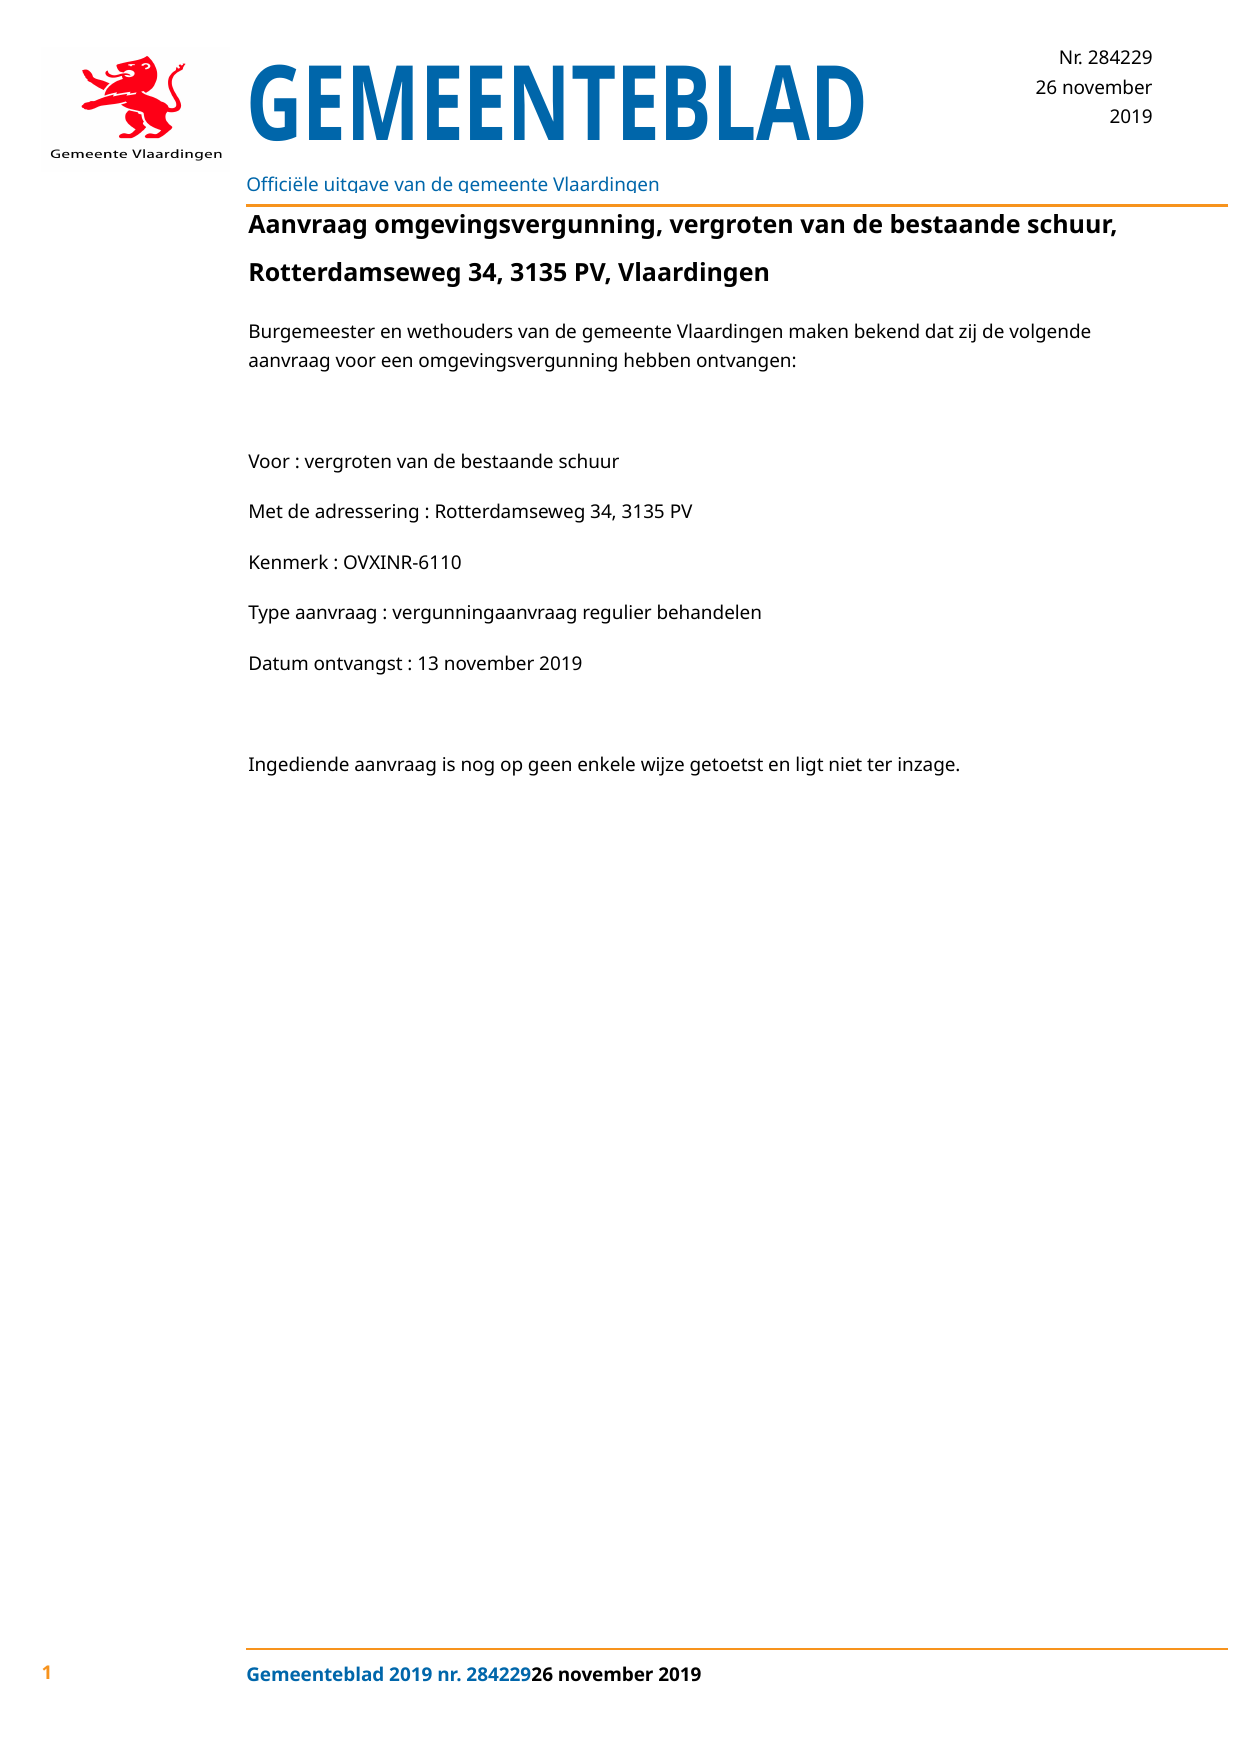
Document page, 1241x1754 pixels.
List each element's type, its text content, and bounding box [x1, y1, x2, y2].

text Datum ontvangst : 13 november 2019 [248, 650, 1152, 676]
text Type aanvraag : vergunningaanvraag regulier behandelen [248, 599, 1152, 625]
text Ingediende aanvraag is nog op geen enkele wijze getoetst en ligt niet ter inzage. [248, 751, 1152, 777]
text Kenmerk : OVXINR-6110 [248, 549, 1152, 575]
text Voor : vergroten van de bestaande schuur [248, 448, 1152, 474]
text Aanvraag omgevingsvergunning, vergroten van de bestaande schuur, Rotterdamseweg 34, 3135 PV, Vlaardingen [248, 207, 1152, 288]
text Met de adressering : Rotterdamseweg 34, 3135 PV [248, 499, 1152, 524]
picture [41, 47, 231, 172]
text Burgemeester en wethouders van de gemeente Vlaardingen maken bekend dat zij de volgende aanvraag voor een omgevingsvergunning hebben ontvangen: [248, 318, 1152, 373]
